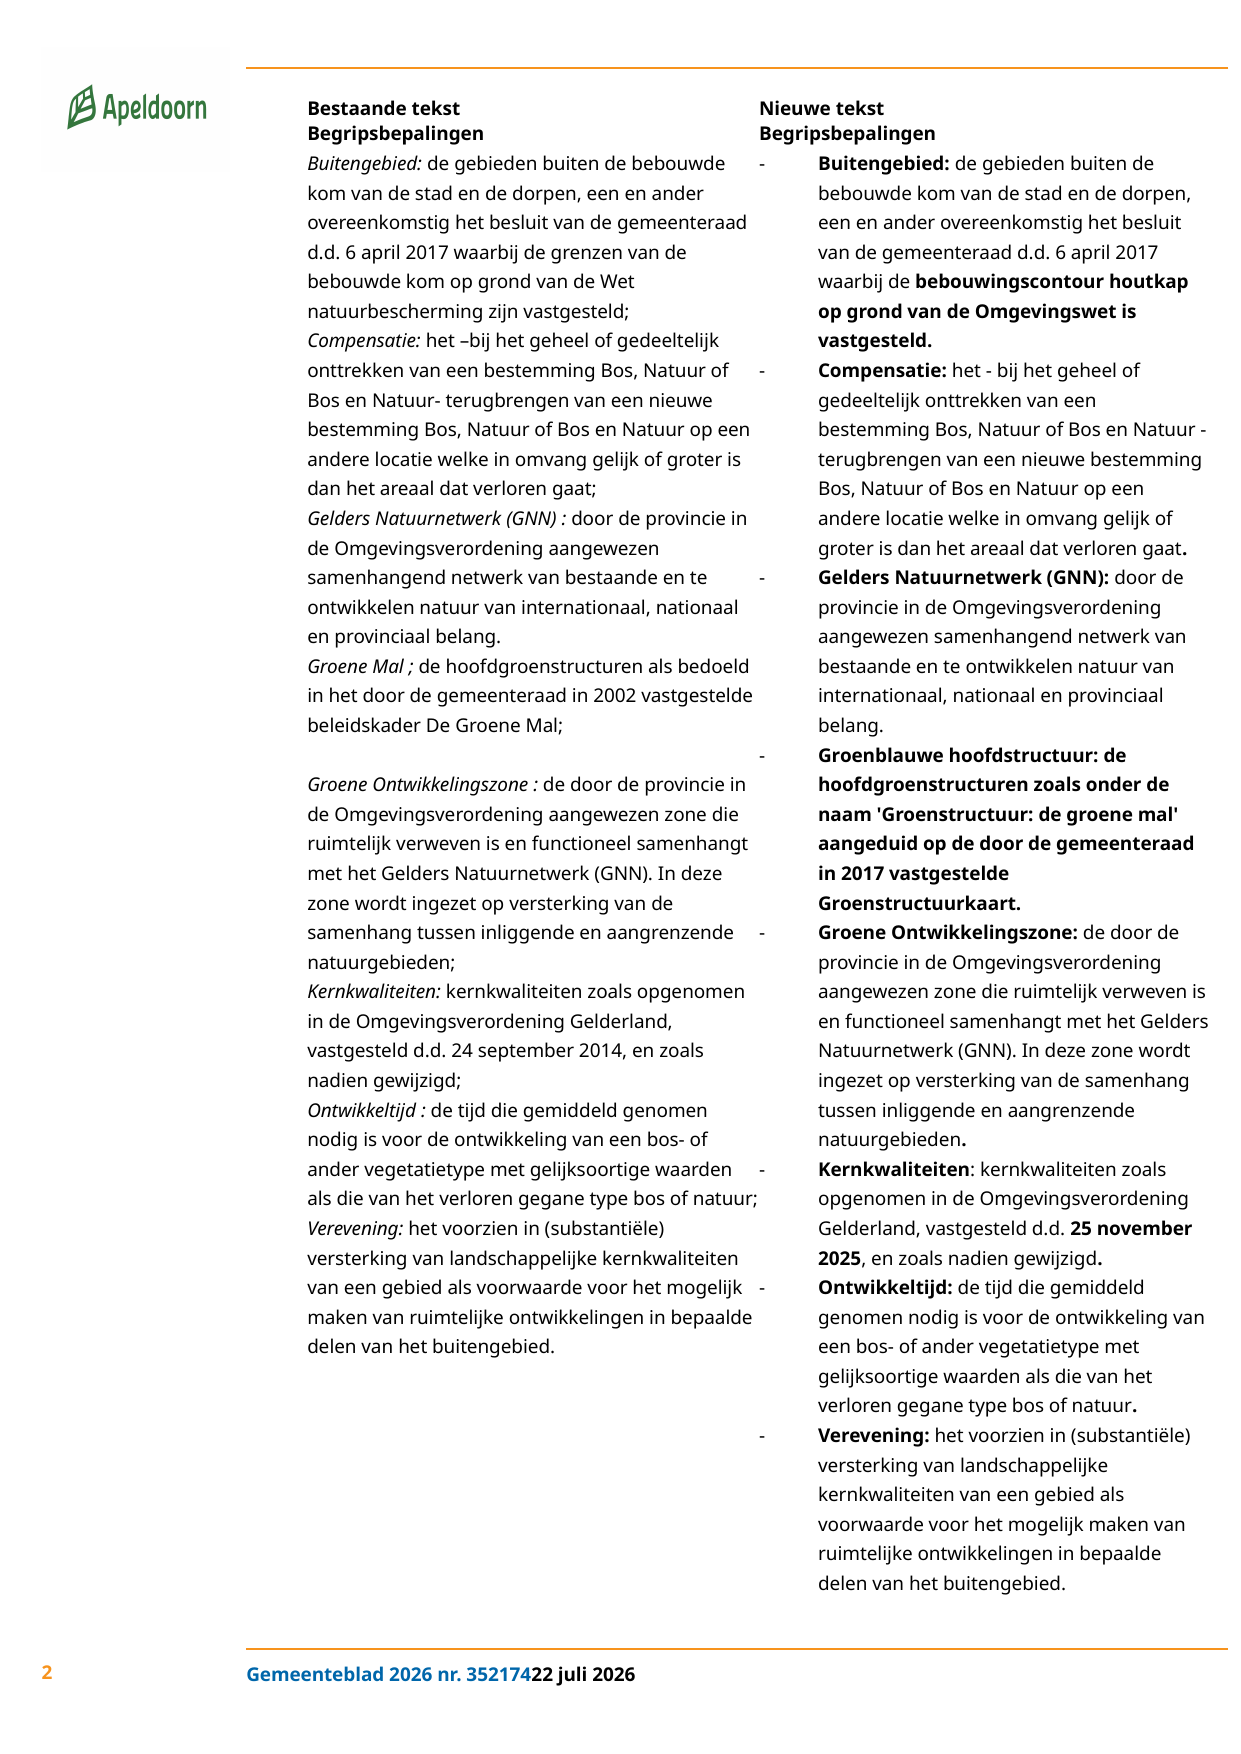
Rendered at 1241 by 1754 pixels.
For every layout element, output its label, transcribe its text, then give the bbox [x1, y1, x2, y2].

table_cell Begripsbepalingen Buitengebied: de gebieden buiten de bebouwde kom van de stad en de dorpen, een en ander overeenkomstig het besluit van de gemeenteraad d.d. 6 april 2017 waarbij de grenzen van de bebouwde kom op grond van de Wet natuurbescherming zijn vastgesteld; Compensatie: het –bij het geheel of gedeeltelijk onttrekken van een bestemming Bos, Natuur of Bos en Natuur- terugbrengen van een nieuwe bestemming Bos, Natuur of Bos en Natuur op een andere locatie welke in omvang gelijk of groter is dan het areaal dat verloren gaat; Gelders Natuurnetwerk (GNN) : door de provincie in de Omgevingsverordening aangewezen samenhangend netwerk van bestaande en te ontwikkelen natuur van internationaal, nationaal en provinciaal belang. Groene Mal ; de hoofdgroenstructuren als bedoeld in het door de gemeenteraad in 2002 vastgestelde beleidskader De Groene Mal; Groene Ontwikkelingszone : de door de provincie in de Omgevingsverordening aangewezen zone die ruimtelijk verweven is en functioneel samenhangt met het Gelders Natuurnetwerk (GNN). In deze zone wordt ingezet op versterking van de samenhang tussen inliggende en aangrenzende natuurgebieden; Kernkwaliteiten: kernkwaliteiten zoals opgenomen in de Omgevingsverordening Gelderland, vastgesteld d.d. 24 september 2014, en zoals nadien gewijzigd; Ontwikkeltijd : de tijd die gemiddeld genomen nodig is voor de ontwikkeling van een bos- of ander vegetatietype met gelijksoortige waarden als die van het verloren gegane type bos of natuur; Verevening: het voorzien in (substantiële) versterking van landschappelijke kernkwaliteiten van een gebied als voorwaarde voor het mogelijk maken van ruimtelijke ontwikkelingen in bepaalde delen van het buitengebied. [307, 121, 759, 1596]
table_header Bestaande tekst [307, 95, 759, 121]
table_header Nieuwe tekst [759, 95, 1211, 121]
table_cell Begripsbepalingen Buitengebied: de gebieden buiten de bebouwde kom van de stad en de dorpen, een en ander overeenkomstig het besluit van de gemeenteraad d.d. 6 april 2017 waarbij de bebouwingscontour houtkap op grond van de Omgevingswet is vastgesteld. Compensatie: het - bij het geheel of gedeeltelijk onttrekken van een bestemming Bos, Natuur of Bos en Natuur - terugbrengen van een nieuwe bestemming Bos, Natuur of Bos en Natuur op een andere locatie welke in omvang gelijk of groter is dan het areaal dat verloren gaat. Gelders Natuurnetwerk (GNN): door de provincie in de Omgevingsverordening aangewezen samenhangend netwerk van bestaande en te ontwikkelen natuur van internationaal, nationaal en provinciaal belang. Groenblauwe hoofdstructuur: de hoofdgroenstructuren zoals onder de naam 'Groenstructuur: de groene mal' aangeduid op de door de gemeenteraad in 2017 vastgestelde Groenstructuurkaart. Groene Ontwikkelingszone: de door de provincie in de Omgevingsverordening aangewezen zone die ruimtelijk verweven is en functioneel samenhangt met het Gelders Natuurnetwerk (GNN). In deze zone wordt ingezet op versterking van de samenhang tussen inliggende en aangrenzende natuurgebieden. Kernkwaliteiten: kernkwaliteiten zoals opgenomen in de Omgevingsverordening Gelderland, vastgesteld d.d. 25 november 2025, en zoals nadien gewijzigd. Ontwikkeltijd: de tijd die gemiddeld genomen nodig is voor de ontwikkeling van een bos- of ander vegetatietype met gelijksoortige waarden als die van het verloren gegane type bos of natuur. Verevening: het voorzien in (substantiële) versterking van landschappelijke kernkwaliteiten van een gebied als voorwaarde voor het mogelijk maken van ruimtelijke ontwikkelingen in bepaalde delen van het buitengebied. [759, 121, 1211, 1596]
picture [41, 47, 231, 172]
